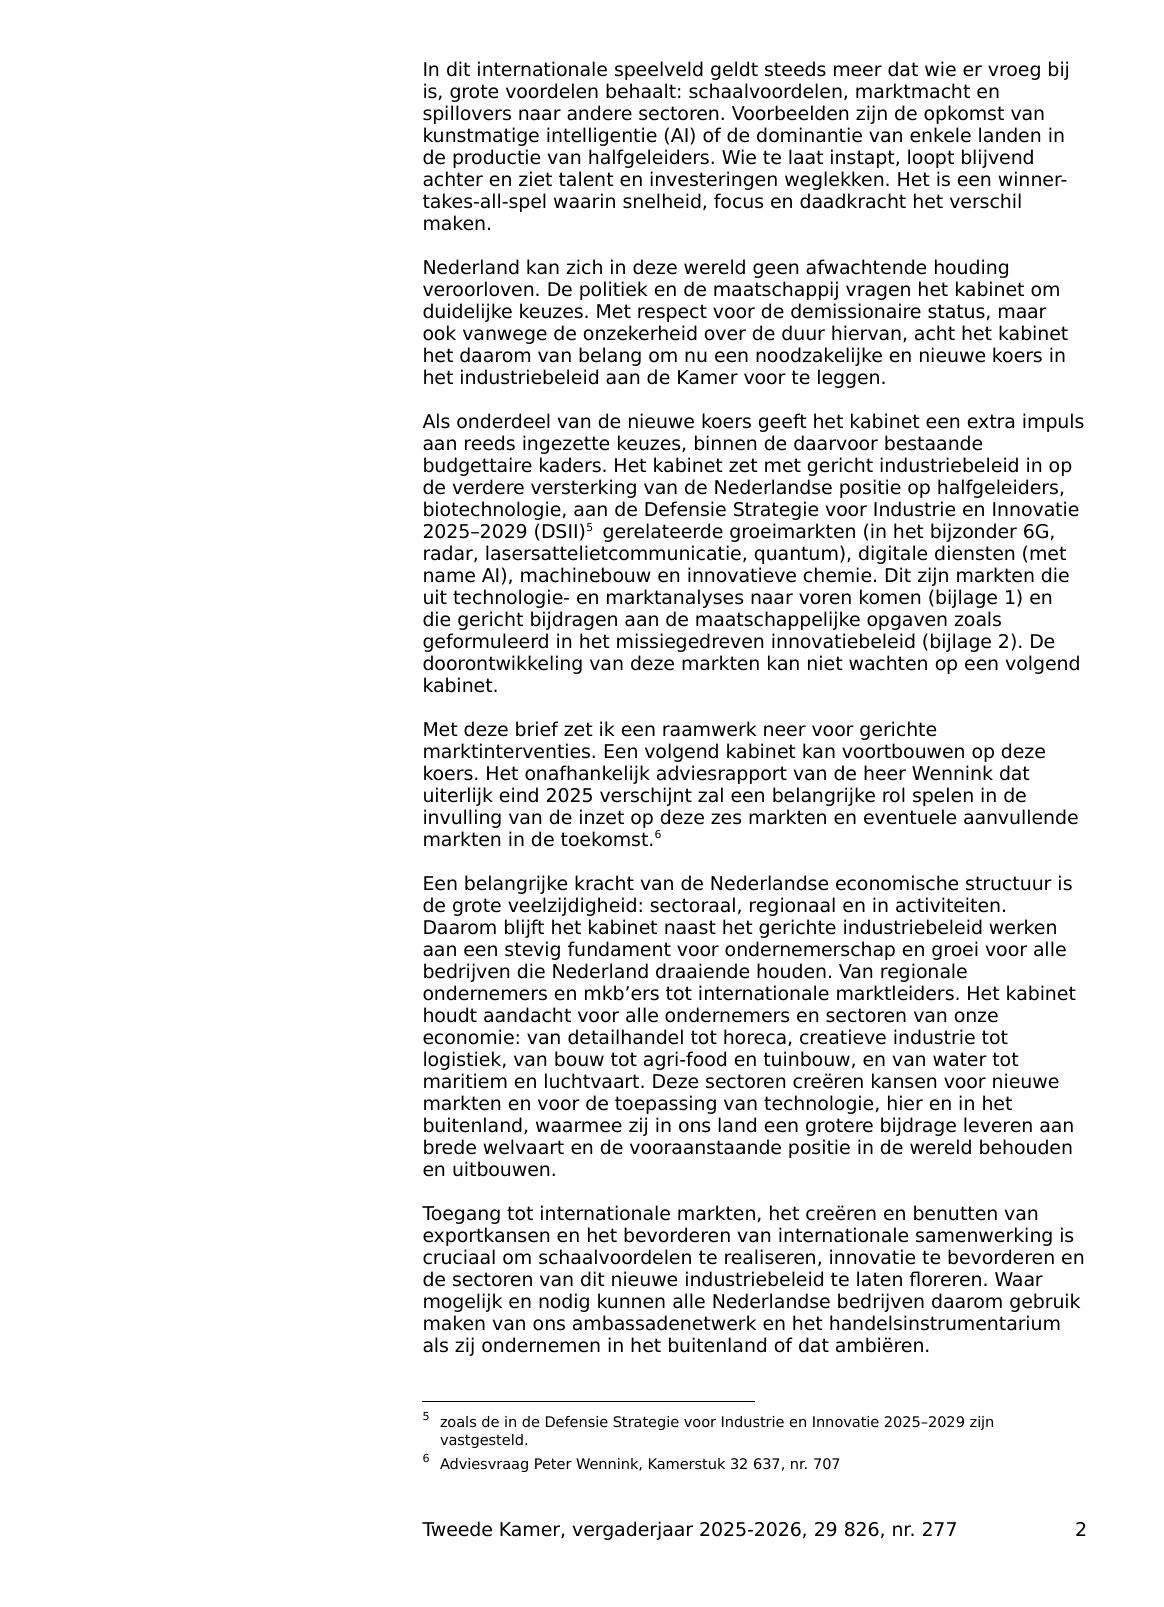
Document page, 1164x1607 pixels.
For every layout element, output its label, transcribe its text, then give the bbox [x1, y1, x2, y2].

text Met deze brief zet ik een raamwerk neer voor gerichte marktinterventies. Een volgend kabinet kan voortbouwen op deze koers. Het onafhankelijk adviesrapport van de heer Wennink dat uiterlijk eind 2025 verschijnt zal een belangrijke rol spelen in de invulling van de inzet op deze zes markten en eventuele aanvullende markten in de toekomst. [422, 719, 1087, 851]
text Adviesvraag Peter Wennink, Kamerstuk 32 637, nr. 707 [422, 1452, 1087, 1474]
text In dit internationale speelveld geldt steeds meer dat wie er vroeg bij is, grote voordelen behaalt: schaalvoordelen, marktmacht en spillovers naar andere sectoren. Voorbeelden zijn de opkomst van kunstmatige intelligentie (AI) of de dominantie van enkele landen in de productie van halfgeleiders. Wie te laat instapt, loopt blijvend achter en ziet talent en investeringen weglekken. Het is een winner-takes-all-spel waarin snelheid, focus en daadkracht het verschil maken. [422, 59, 1087, 235]
text Nederland kan zich in deze wereld geen afwachtende houding veroorloven. De politiek en de maatschappij vragen het kabinet om duidelijke keuzes. Met respect voor de demissionaire status, maar ook vanwege de onzekerheid over de duur hiervan, acht het kabinet het daarom van belang om nu een noodzakelijke en nieuwe koers in het industriebeleid aan de Kamer voor te leggen. [422, 257, 1087, 389]
text Als onderdeel van de nieuwe koers geeft het kabinet een extra impuls aan reeds ingezette keuzes, binnen de daarvoor bestaande budgettaire kaders. Het kabinet zet met gericht industriebeleid in op de verdere versterking van de Nederlandse positie op halfgeleiders, biotechnologie, aan de Defensie Strategie voor Industrie en Innovatie 2025–2029 (DSII) gerelateerde groeimarkten (in het bijzonder 6G, radar, lasersattelietcommunicatie, quantum), digitale diensten (met name AI), machinebouw en innovatieve chemie. Dit zijn markten die uit technologie- en marktanalyses naar voren komen (bijlage 1) en die gericht bijdragen aan de maatschappelijke opgaven zoals geformuleerd in het missiegedreven innovatiebeleid (bijlage 2). De doorontwikkeling van deze markten kan niet wachten op een volgend kabinet. [422, 411, 1087, 697]
text Een belangrijke kracht van de Nederlandse economische structuur is de grote veelzijdigheid: sectoraal, regionaal en in activiteiten. Daarom blijft het kabinet naast het gerichte industriebeleid werken aan een stevig fundament voor ondernemerschap en groei voor alle bedrijven die Nederland draaiende houden. Van regionale ondernemers en mkb’ers tot internationale marktleiders. Het kabinet houdt aandacht voor alle ondernemers en sectoren van onze economie: van detailhandel tot horeca, creatieve industrie tot logistiek, van bouw tot agri-food en tuinbouw, en van water tot maritiem en luchtvaart. Deze sectoren creëren kansen voor nieuwe markten en voor de toepassing van technologie, hier en in het buitenland, waarmee zij in ons land een grotere bijdrage leveren aan brede welvaart en de vooraanstaande positie in de wereld behouden en uitbouwen. [422, 873, 1087, 1181]
text zoals de in de Defensie Strategie voor Industrie en Innovatie 2025–2029 zijn vastgesteld. [422, 1410, 1087, 1449]
text Toegang tot internationale markten, het creëren en benutten van exportkansen en het bevorderen van internationale samenwerking is cruciaal om schaalvoordelen te realiseren, innovatie te bevorderen en de sectoren van dit nieuwe industriebeleid te laten floreren. Waar mogelijk en nodig kunnen alle Nederlandse bedrijven daarom gebruik maken van ons ambassadenetwerk en het handelsinstrumentarium als zij ondernemen in het buitenland of dat ambiëren. [422, 1203, 1087, 1357]
